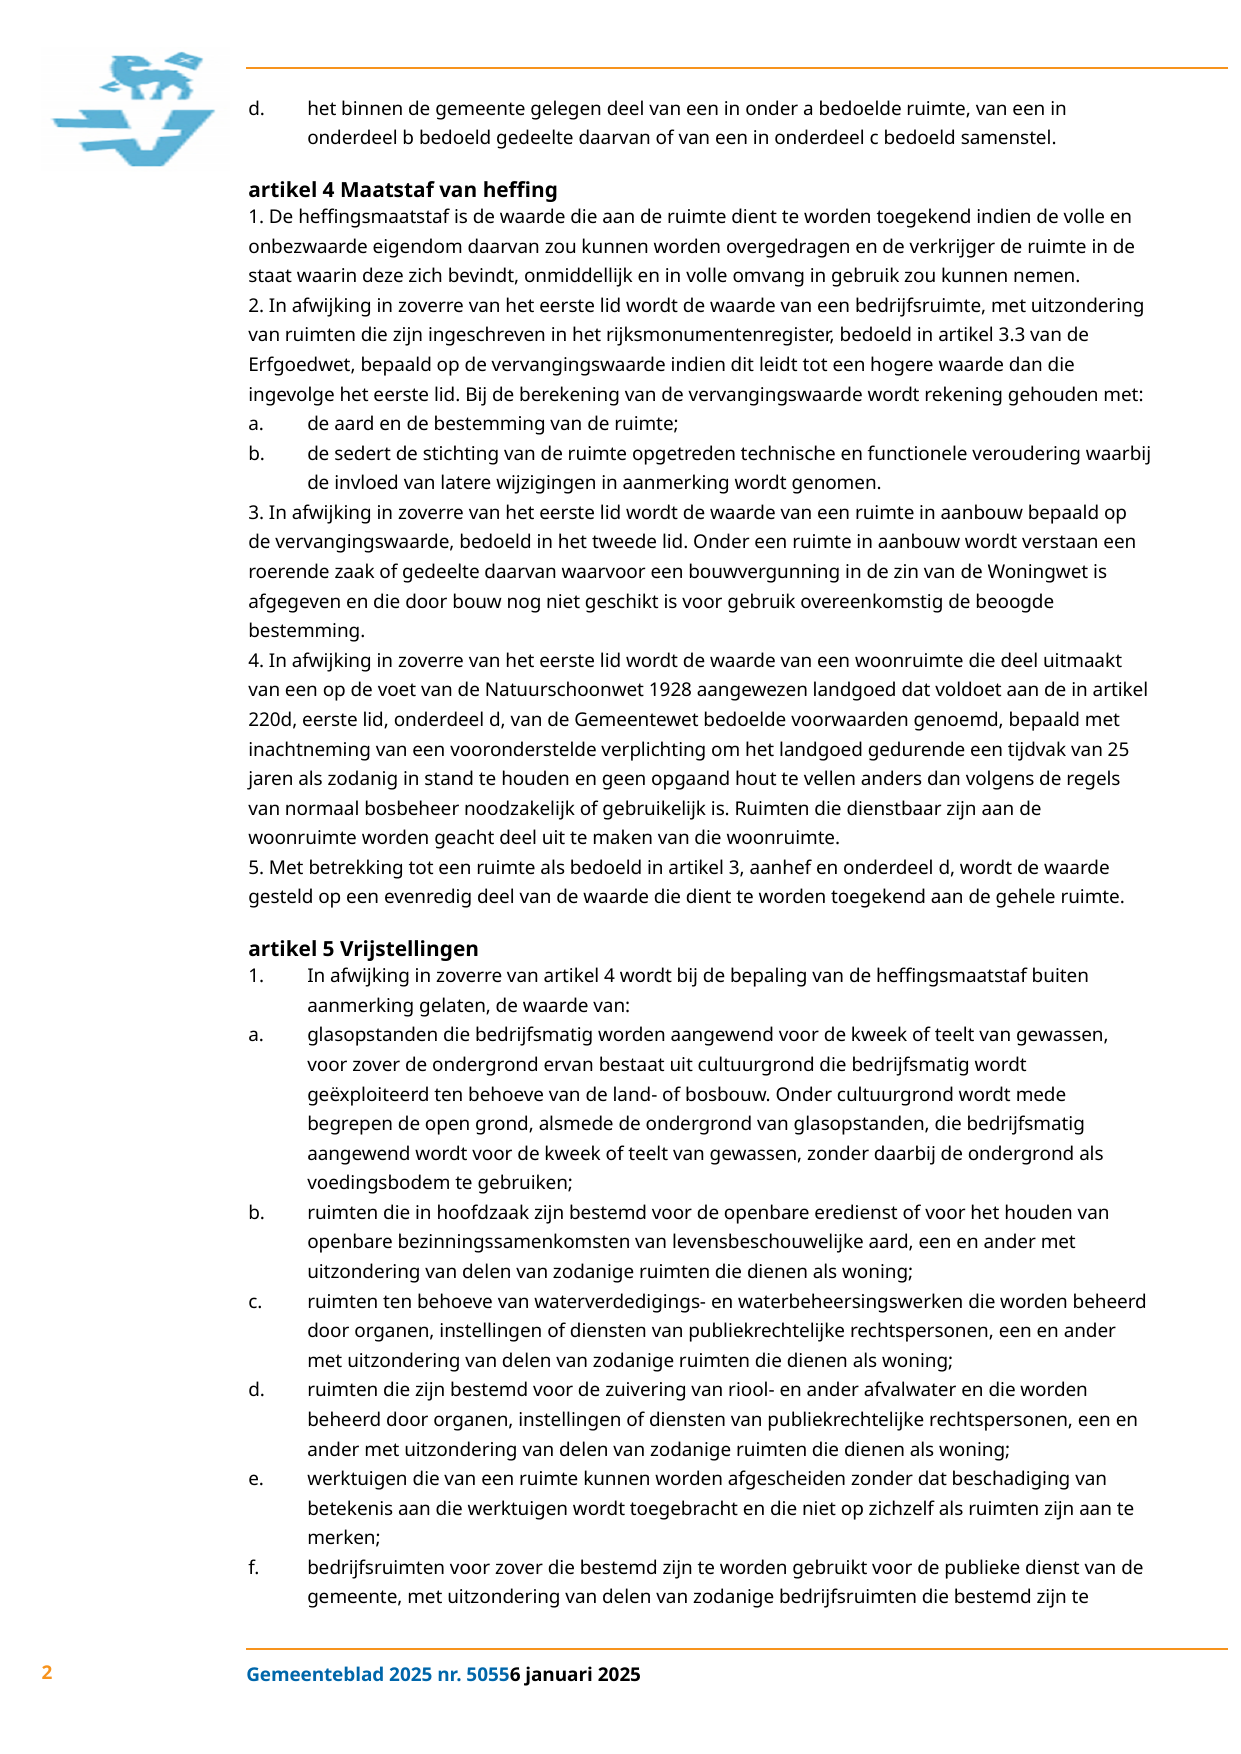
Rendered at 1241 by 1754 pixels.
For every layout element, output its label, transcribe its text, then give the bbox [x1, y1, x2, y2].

list glasopstanden die bedrijfsmatig worden aangewend voor de kweek of teelt van gewassen, voor zover de ondergrond ervan bestaat uit cultuurgrond die bedrijfsmatig wordt geëxploiteerd ten behoeve van de land- of bosbouw. Onder cultuurgrond wordt mede begrepen de open grond, alsmede de ondergrond van glasopstanden, die bedrijfsmatig aangewend wordt voor de kweek of teelt van gewassen, zonder daarbij de ondergrond als voedingsbodem te gebruiken; [248, 1022, 1152, 1195]
text 2. In afwijking in zoverre van het eerste lid wordt de waarde van een bedrijfsruimte, met uitzondering van ruimten die zijn ingeschreven in het rijksmonumentenregister, bedoeld in artikel 3.3 van de Erfgoedwet, bepaald op de vervangingswaarde indien dit leidt tot een hogere waarde dan die ingevolge het eerste lid. Bij de berekening van de vervangingswaarde wordt rekening gehouden met: [248, 292, 1152, 406]
list ruimten die in hoofdzaak zijn bestemd voor de openbare eredienst of voor het houden van openbare bezinningssamenkomsten van levensbeschouwelijke aard, een en ander met uitzondering van delen van zodanige ruimten die dienen als woning; [248, 1199, 1152, 1284]
text 4. In afwijking in zoverre van het eerste lid wordt de waarde van een woonruimte die deel uitmaakt van een op de voet van de Natuurschoonwet 1928 aangewezen landgoed dat voldoet aan de in artikel 220d, eerste lid, onderdeel d, van de Gemeentewet bedoelde voorwaarden genoemd, bepaald met inachtneming van een vooronderstelde verplichting om het landgoed gedurende een tijdvak van 25 jaren als zodanig in stand te houden en geen opgaand hout te vellen anders dan volgens de regels van normaal bosbeheer noodzakelijk of gebruikelijk is. Ruimten die dienstbaar zijn aan de woonruimte worden geacht deel uit te maken van die woonruimte. [248, 647, 1152, 850]
list ruimten die zijn bestemd voor de zuivering van riool- en ander afvalwater en die worden beheerd door organen, instellingen of diensten van publiekrechtelijke rechtspersonen, een en ander met uitzondering van delen van zodanige ruimten die dienen als woning; [248, 1377, 1152, 1462]
text 5. Met betrekking tot een ruimte als bedoeld in artikel 3, aanhef en onderdeel d, wordt de waarde gesteld op een evenredig deel van de waarde die dient te worden toegekend aan de gehele ruimte. [248, 854, 1152, 909]
text artikel 4 Maatstaf van heffing [248, 175, 1152, 203]
text artikel 5 Vrijstellingen [248, 934, 1152, 962]
list de aard en de bestemming van de ruimte; [248, 410, 1152, 436]
list ruimten ten behoeve van waterverdedigings- en waterbeheersingswerken die worden beheerd door organen, instellingen of diensten van publiekrechtelijke rechtspersonen, een en ander met uitzondering van delen van zodanige ruimten die dienen als woning; [248, 1288, 1152, 1373]
list de sedert de stichting van de ruimte opgetreden technische en functionele veroudering waarbij de invloed van latere wijzigingen in aanmerking wordt genomen. [248, 440, 1152, 495]
text 1. De heffingsmaatstaf is de waarde die aan de ruimte dient te worden toegekend indien de volle en onbezwaarde eigendom daarvan zou kunnen worden overgedragen en de verkrijger de ruimte in de staat waarin deze zich bevindt, onmiddellijk en in volle omvang in gebruik zou kunnen nemen. [248, 203, 1152, 288]
text 3. In afwijking in zoverre van het eerste lid wordt de waarde van een ruimte in aanbouw bepaald op de vervangingswaarde, bedoeld in het tweede lid. Onder een ruimte in aanbouw wordt verstaan een roerende zaak of gedeelte daarvan waarvoor een bouwvergunning in de zin van de Woningwet is afgegeven en die door bouw nog niet geschikt is voor gebruik overeenkomstig de beoogde bestemming. [248, 499, 1152, 643]
list het binnen de gemeente gelegen deel van een in onder a bedoelde ruimte, van een in onderdeel b bedoeld gedeelte daarvan of van een in onderdeel c bedoeld samenstel. [248, 95, 1152, 150]
list werktuigen die van een ruimte kunnen worden afgescheiden zonder dat beschadiging van betekenis aan die werktuigen wordt toegebracht en die niet op zichzelf als ruimten zijn aan te merken; [248, 1465, 1152, 1550]
list bedrijfsruimten voor zover die bestemd zijn te worden gebruikt voor de publieke dienst van de gemeente, met uitzondering van delen van zodanige bedrijfsruimten die bestemd zijn te [248, 1554, 1152, 1609]
picture [41, 47, 231, 172]
list In afwijking in zoverre van artikel 4 wordt bij de bepaling van de heffingsmaatstaf buiten aanmerking gelaten, de waarde van: [248, 962, 1152, 1018]
